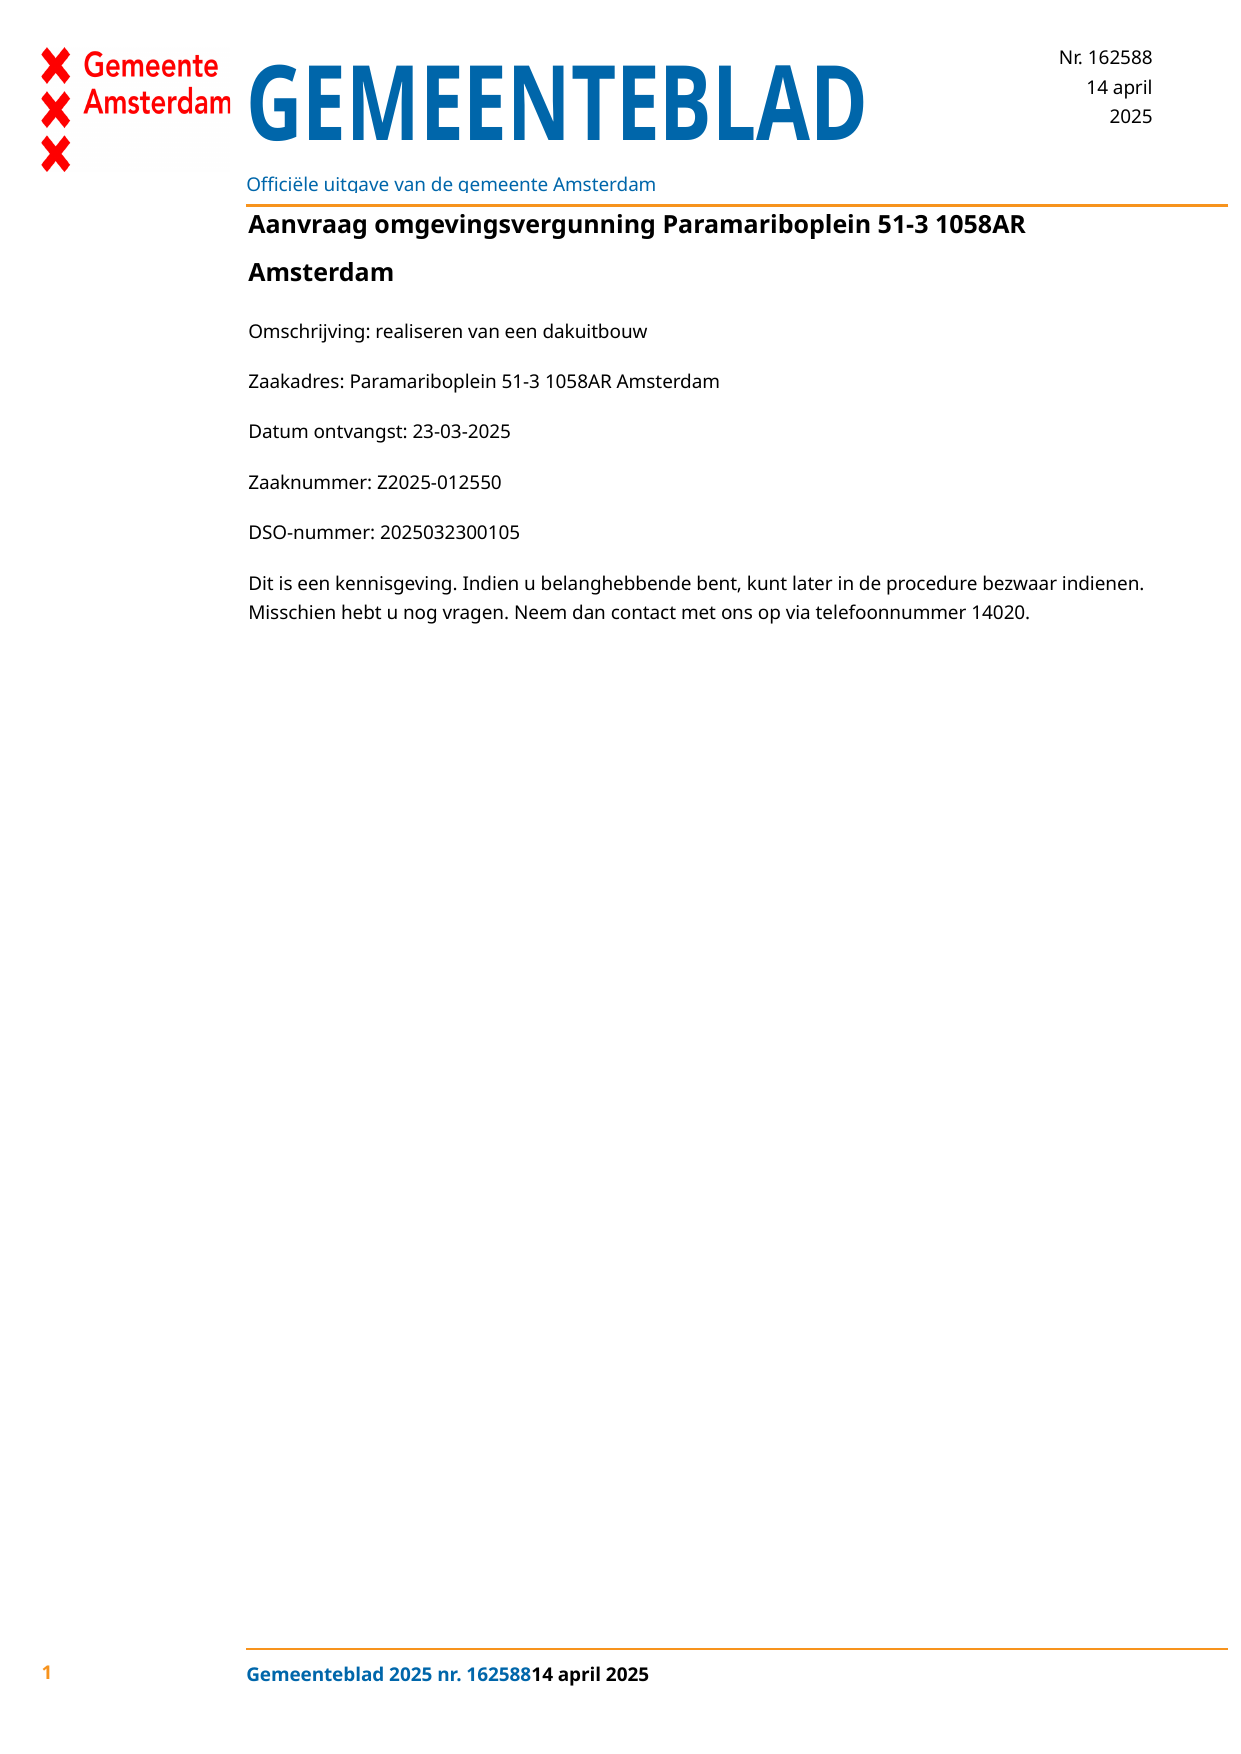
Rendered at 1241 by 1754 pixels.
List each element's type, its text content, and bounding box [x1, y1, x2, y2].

text Datum ontvangst: 23-03-2025 [248, 419, 1152, 444]
text Aanvraag omgevingsvergunning Paramariboplein 51-3 1058AR Amsterdam [248, 207, 1152, 288]
text Zaakadres: Paramariboplein 51-3 1058AR Amsterdam [248, 368, 1152, 394]
text Dit is een kennisgeving. Indien u belanghebbende bent, kunt later in de procedure bezwaar indienen. Misschien hebt u nog vragen. Neem dan contact met ons op via telefoonnummer 14020. [248, 570, 1152, 625]
text Omschrijving: realiseren van een dakuitbouw [248, 318, 1152, 344]
text DSO-nummer: 2025032300105 [248, 519, 1152, 545]
text Zaaknummer: Z2025-012550 [248, 469, 1152, 495]
picture [41, 47, 231, 172]
